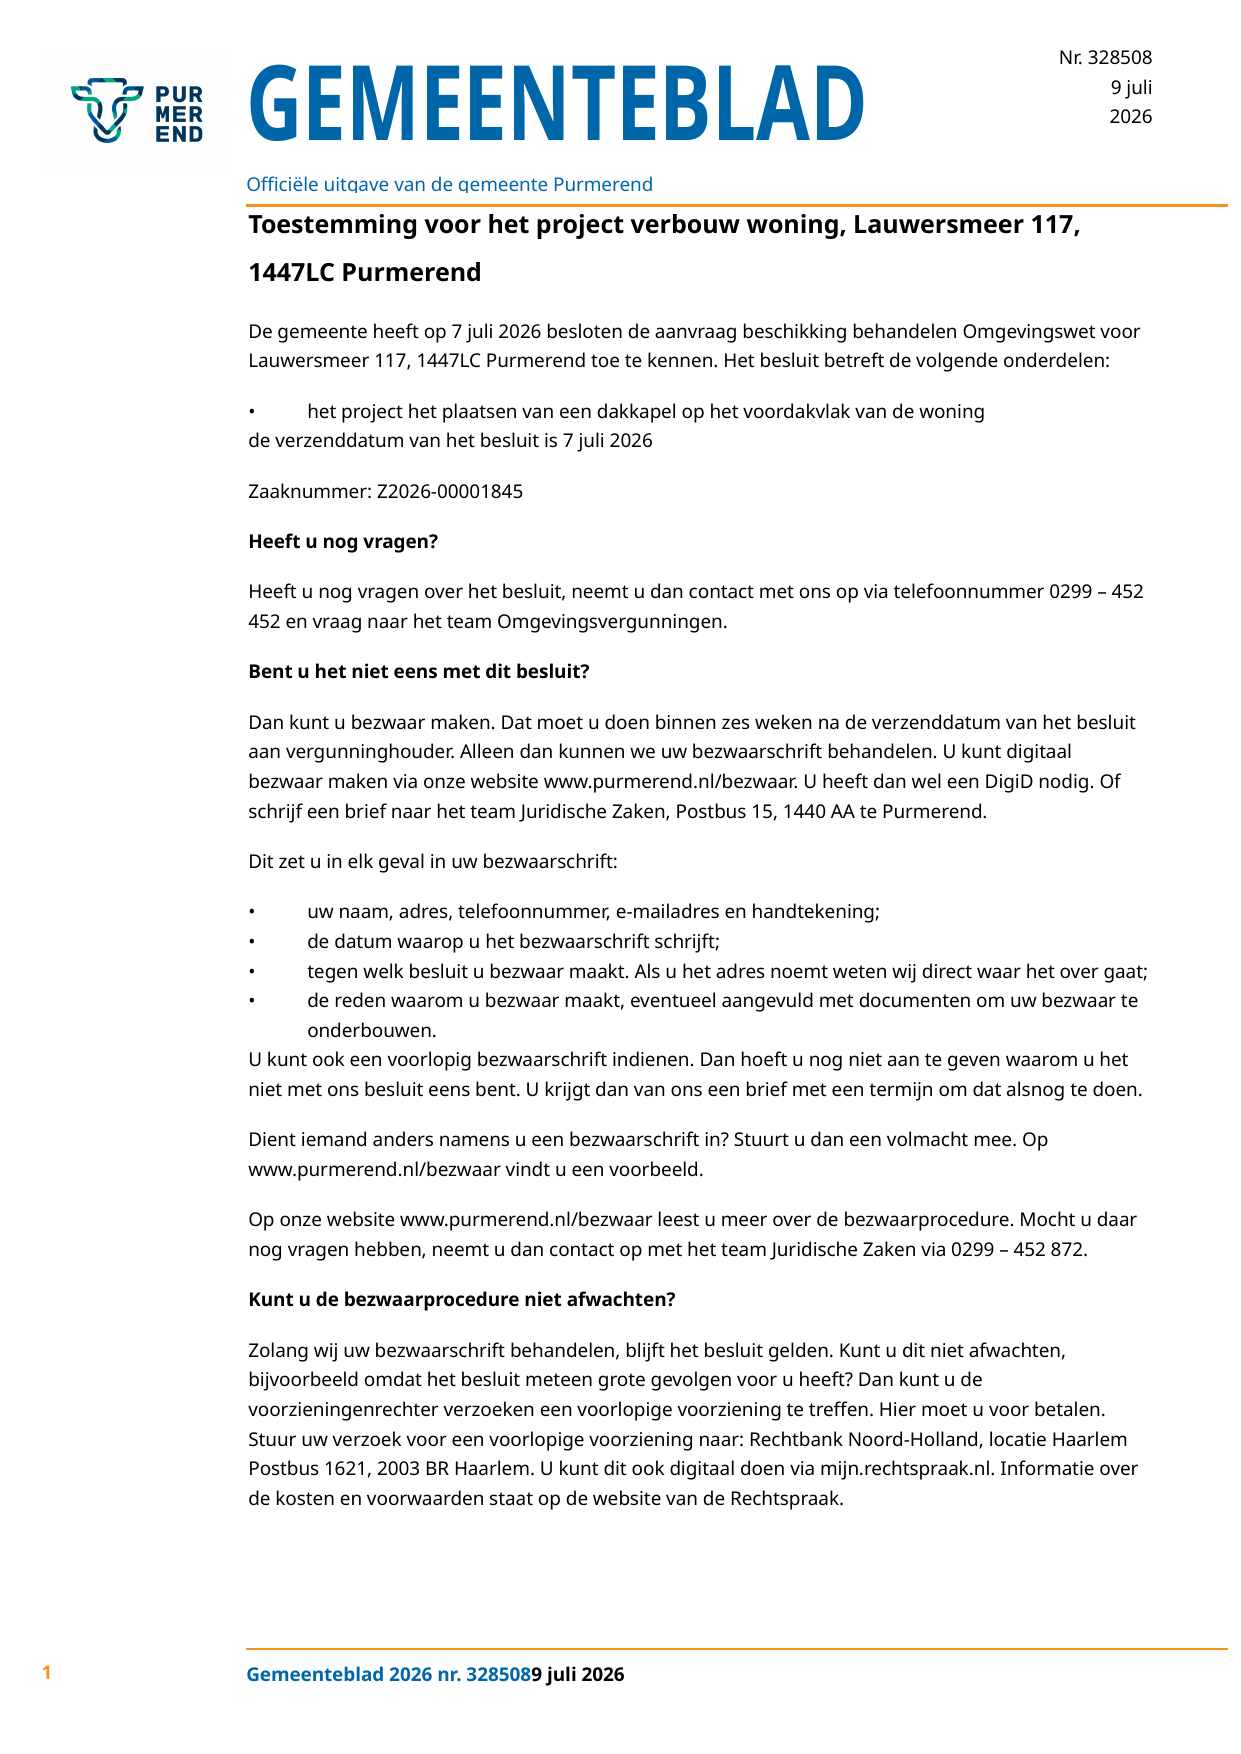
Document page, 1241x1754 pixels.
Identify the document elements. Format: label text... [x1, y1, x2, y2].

text Dit zet u in elk geval in uw bezwaarschrift: [248, 848, 1152, 874]
text Kunt u de bezwaarprocedure niet afwachten? [248, 1287, 1152, 1312]
list de datum waarop u het bezwaarschrift schrijft; [248, 928, 1152, 954]
text Bent u het niet eens met dit besluit? [248, 659, 1152, 684]
text de verzenddatum van het besluit is 7 juli 2026 [248, 427, 1152, 453]
text Dient iemand anders namens u een bezwaarschrift in? Stuurt u dan een volmacht mee. Op www.purmerend.nl/bezwaar vindt u een voorbeeld. [248, 1127, 1152, 1182]
text Toestemming voor het project verbouw woning, Lauwersmeer 117, 1447LC Purmerend [248, 207, 1152, 288]
text De gemeente heeft op 7 juli 2026 besloten de aanvraag beschikking behandelen Omgevingswet voor Lauwersmeer 117, 1447LC Purmerend toe te kennen. Het besluit betreft de volgende onderdelen: [248, 318, 1152, 373]
picture [41, 47, 231, 172]
text Zolang wij uw bezwaarschrift behandelen, blijft het besluit gelden. Kunt u dit niet afwachten, bijvoorbeeld omdat het besluit meteen grote gevolgen voor u heeft? Dan kunt u de voorzieningenrechter verzoeken een voorlopige voorziening te treffen. Hier moet u voor betalen. Stuur uw verzoek voor een voorlopige voorziening naar: Rechtbank Noord-Holland, locatie Haarlem Postbus 1621, 2003 BR Haarlem. U kunt dit ook digitaal doen via mijn.rechtspraak.nl. Informatie over de kosten en voorwaarden staat op de website van de Rechtspraak. [248, 1337, 1152, 1511]
list tegen welk besluit u bezwaar maakt. Als u het adres noemt weten wij direct waar het over gaat; [248, 958, 1152, 984]
list de reden waarom u bezwaar maakt, eventueel aangevuld met documenten om uw bezwaar te onderbouwen. [248, 987, 1152, 1043]
text Zaaknummer: Z2026-00001845 [248, 478, 1152, 504]
list uw naam, adres, telefoonnummer, e-mailadres en handtekening; [248, 899, 1152, 924]
text Heeft u nog vragen over het besluit, neemt u dan contact met ons op via telefoonnummer 0299 – 452 452 en vraag naar het team Omgevingsvergunningen. [248, 579, 1152, 634]
text Heeft u nog vragen? [248, 528, 1152, 554]
text Dan kunt u bezwaar maken. Dat moet u doen binnen zes weken na de verzenddatum van het besluit aan vergunninghouder. Alleen dan kunnen we uw bezwaarschrift behandelen. U kunt digitaal bezwaar maken via onze website www.purmerend.nl/bezwaar. U heeft dan wel een DigiD nodig. Of schrijf een brief naar het team Juridische Zaken, Postbus 15, 1440 AA te Purmerend. [248, 709, 1152, 824]
text Op onze website www.purmerend.nl/bezwaar leest u meer over de bezwaarprocedure. Mocht u daar nog vragen hebben, neemt u dan contact op met het team Juridische Zaken via 0299 – 452 872. [248, 1207, 1152, 1262]
list het project het plaatsen van een dakkapel op het voordakvlak van de woning [248, 398, 1152, 424]
text U kunt ook een voorlopig bezwaarschrift indienen. Dan hoeft u nog niet aan te geven waarom u het niet met ons besluit eens bent. U krijgt dan van ons een brief met een termijn om dat alsnog te doen. [248, 1047, 1152, 1102]
